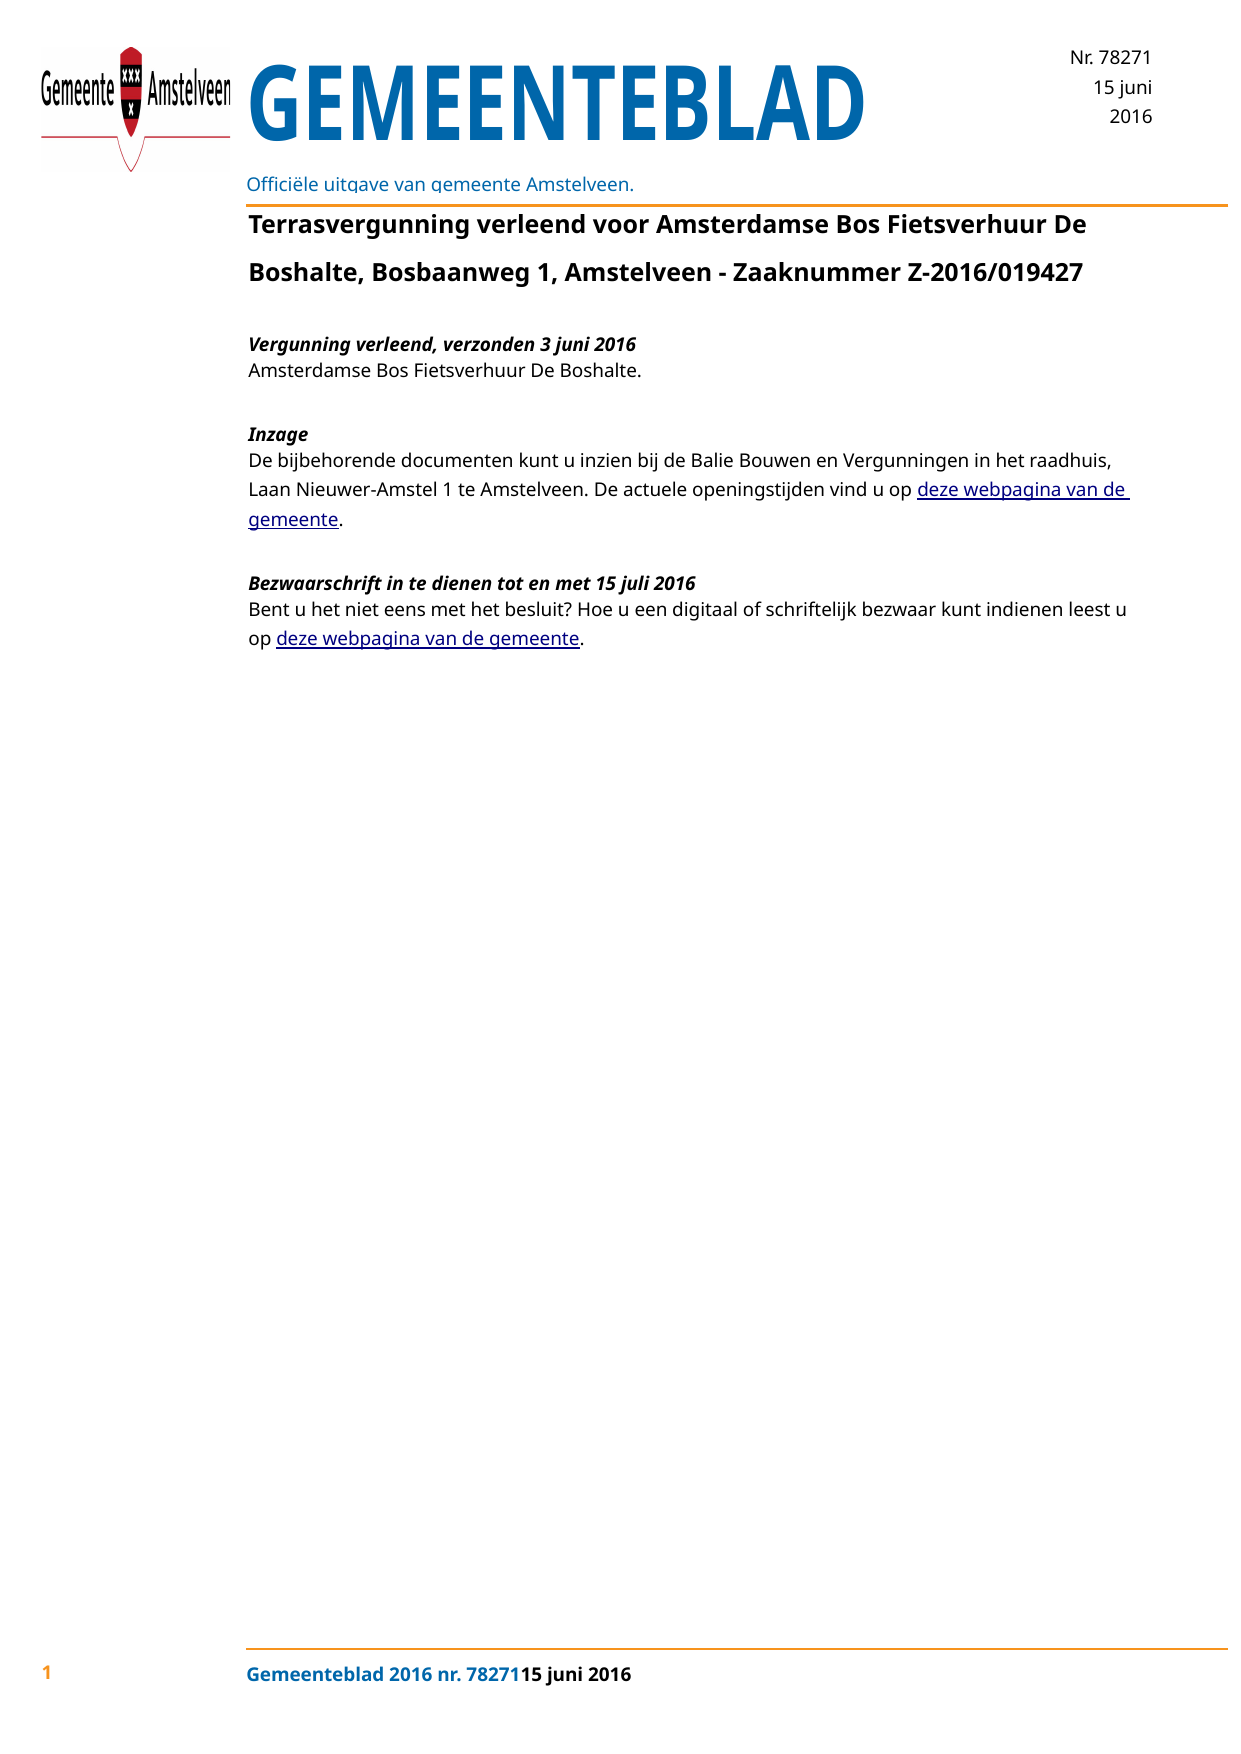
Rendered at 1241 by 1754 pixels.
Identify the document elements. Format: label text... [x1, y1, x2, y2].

text De bijbehorende documenten kunt u inzien bij de Balie Bouwen en Vergunningen in het raadhuis, Laan Nieuwer-Amstel 1 te Amstelveen. De actuele openingstijden vind u op deze webpagina van de gemeente. [248, 447, 1152, 532]
text Inzage [248, 421, 1152, 447]
picture [41, 47, 231, 172]
text Terrasvergunning verleend voor Amsterdamse Bos Fietsverhuur De Boshalte, Bosbaanweg 1, Amstelveen - Zaaknummer Z-2016/019427 [248, 207, 1152, 288]
text Bent u het niet eens met het besluit? Hoe u een digitaal of schriftelijk bezwaar kunt indienen leest u op deze webpagina van de gemeente. [248, 596, 1152, 651]
text Amsterdamse Bos Fietsverhuur De Boshalte. [248, 357, 1152, 383]
text Bezwaarschrift in te dienen tot en met 15 juli 2016 [248, 570, 1152, 596]
text Vergunning verleend, verzonden 3 juni 2016 [248, 331, 1152, 357]
